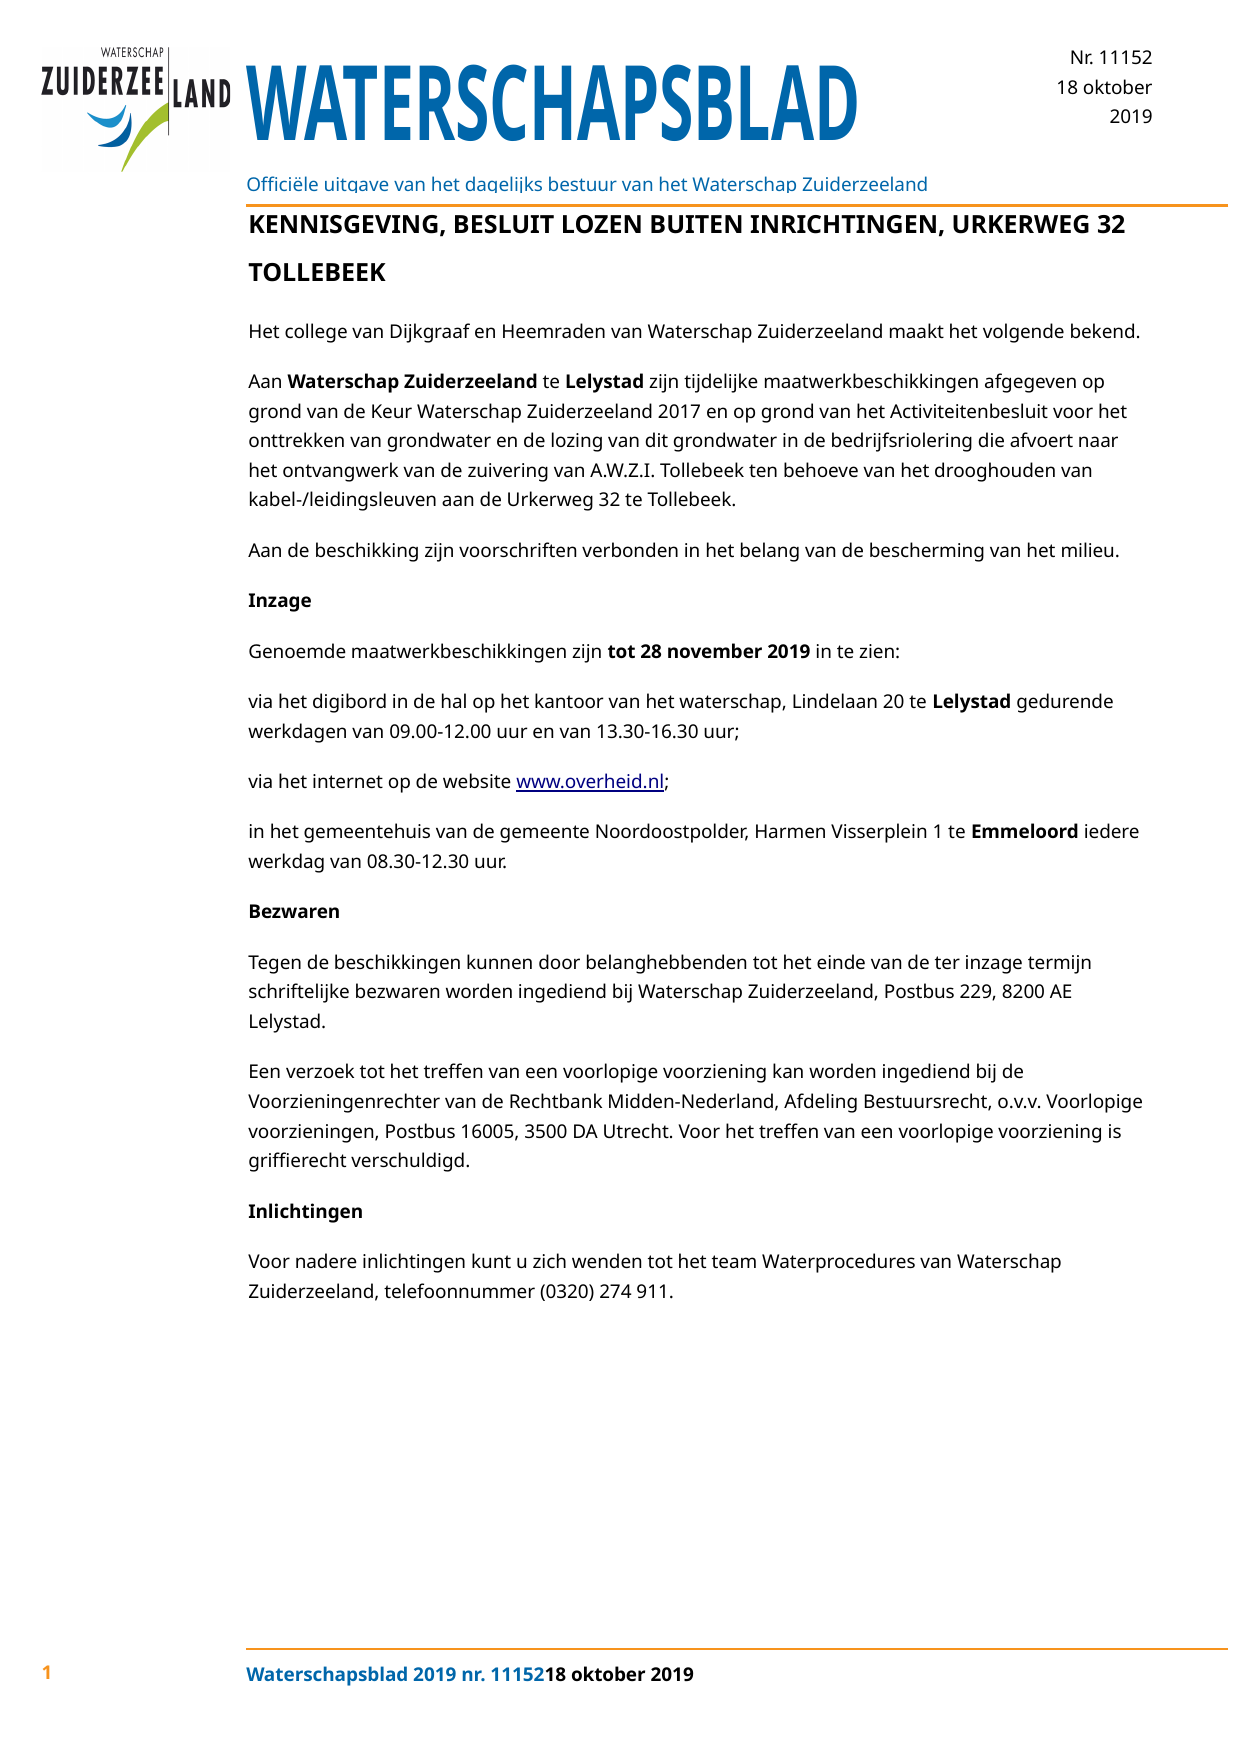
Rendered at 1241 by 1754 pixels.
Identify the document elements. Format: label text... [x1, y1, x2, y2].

text Voor nadere inlichtingen kunt u zich wenden tot het team Waterprocedures van Waterschap Zuiderzeeland, telefoonnummer (0320) 274 911. [248, 1248, 1152, 1304]
text Genoemde maatwerkbeschikkingen zijn tot 28 november 2019 in te zien: [248, 638, 1152, 664]
text Aan de beschikking zijn voorschriften verbonden in het belang van de bescherming van het milieu. [248, 537, 1152, 563]
text via het internet op de website www.overheid.nl; [248, 768, 1152, 794]
text Het college van Dijkgraaf en Heemraden van Waterschap Zuiderzeeland maakt het volgende bekend. [248, 318, 1152, 344]
text Bezwaren [248, 899, 1152, 924]
text Aan Waterschap Zuiderzeeland te Lelystad zijn tijdelijke maatwerkbeschikkingen afgegeven op grond van de Keur Waterschap Zuiderzeeland 2017 en op grond van het Activiteitenbesluit voor het onttrekken van grondwater en de lozing van dit grondwater in de bedrijfsriolering die afvoert naar het ontvangwerk van de zuivering van A.W.Z.I. Tollebeek ten behoeve van het drooghouden van kabel-/leidingsleuven aan de Urkerweg 32 te Tollebeek. [248, 368, 1152, 512]
text in het gemeentehuis van de gemeente Noordoostpolder, Harmen Visserplein 1 te Emmeloord iedere werkdag van 08.30-12.30 uur. [248, 819, 1152, 874]
text Tegen de beschikkingen kunnen door belanghebbenden tot het einde van de ter inzage termijn schriftelijke bezwaren worden ingediend bij Waterschap Zuiderzeeland, Postbus 229, 8200 AE Lelystad. [248, 949, 1152, 1034]
text via het digibord in de hal op het kantoor van het waterschap, Lindelaan 20 te Lelystad gedurende werkdagen van 09.00-12.00 uur en van 13.30-16.30 uur; [248, 688, 1152, 744]
text Inzage [248, 587, 1152, 613]
picture [41, 47, 231, 172]
text KENNISGEVING, BESLUIT LOZEN BUITEN INRICHTINGEN, URKERWEG 32 TOLLEBEEK [248, 207, 1152, 288]
text Inlichtingen [248, 1198, 1152, 1224]
text Een verzoek tot het treffen van een voorlopige voorziening kan worden ingediend bij de Voorzieningenrechter van de Rechtbank Midden-Nederland, Afdeling Bestuursrecht, o.v.v. Voorlopige voorzieningen, Postbus 16005, 3500 DA Utrecht. Voor het treffen van een voorlopige voorziening is griffierecht verschuldigd. [248, 1059, 1152, 1173]
